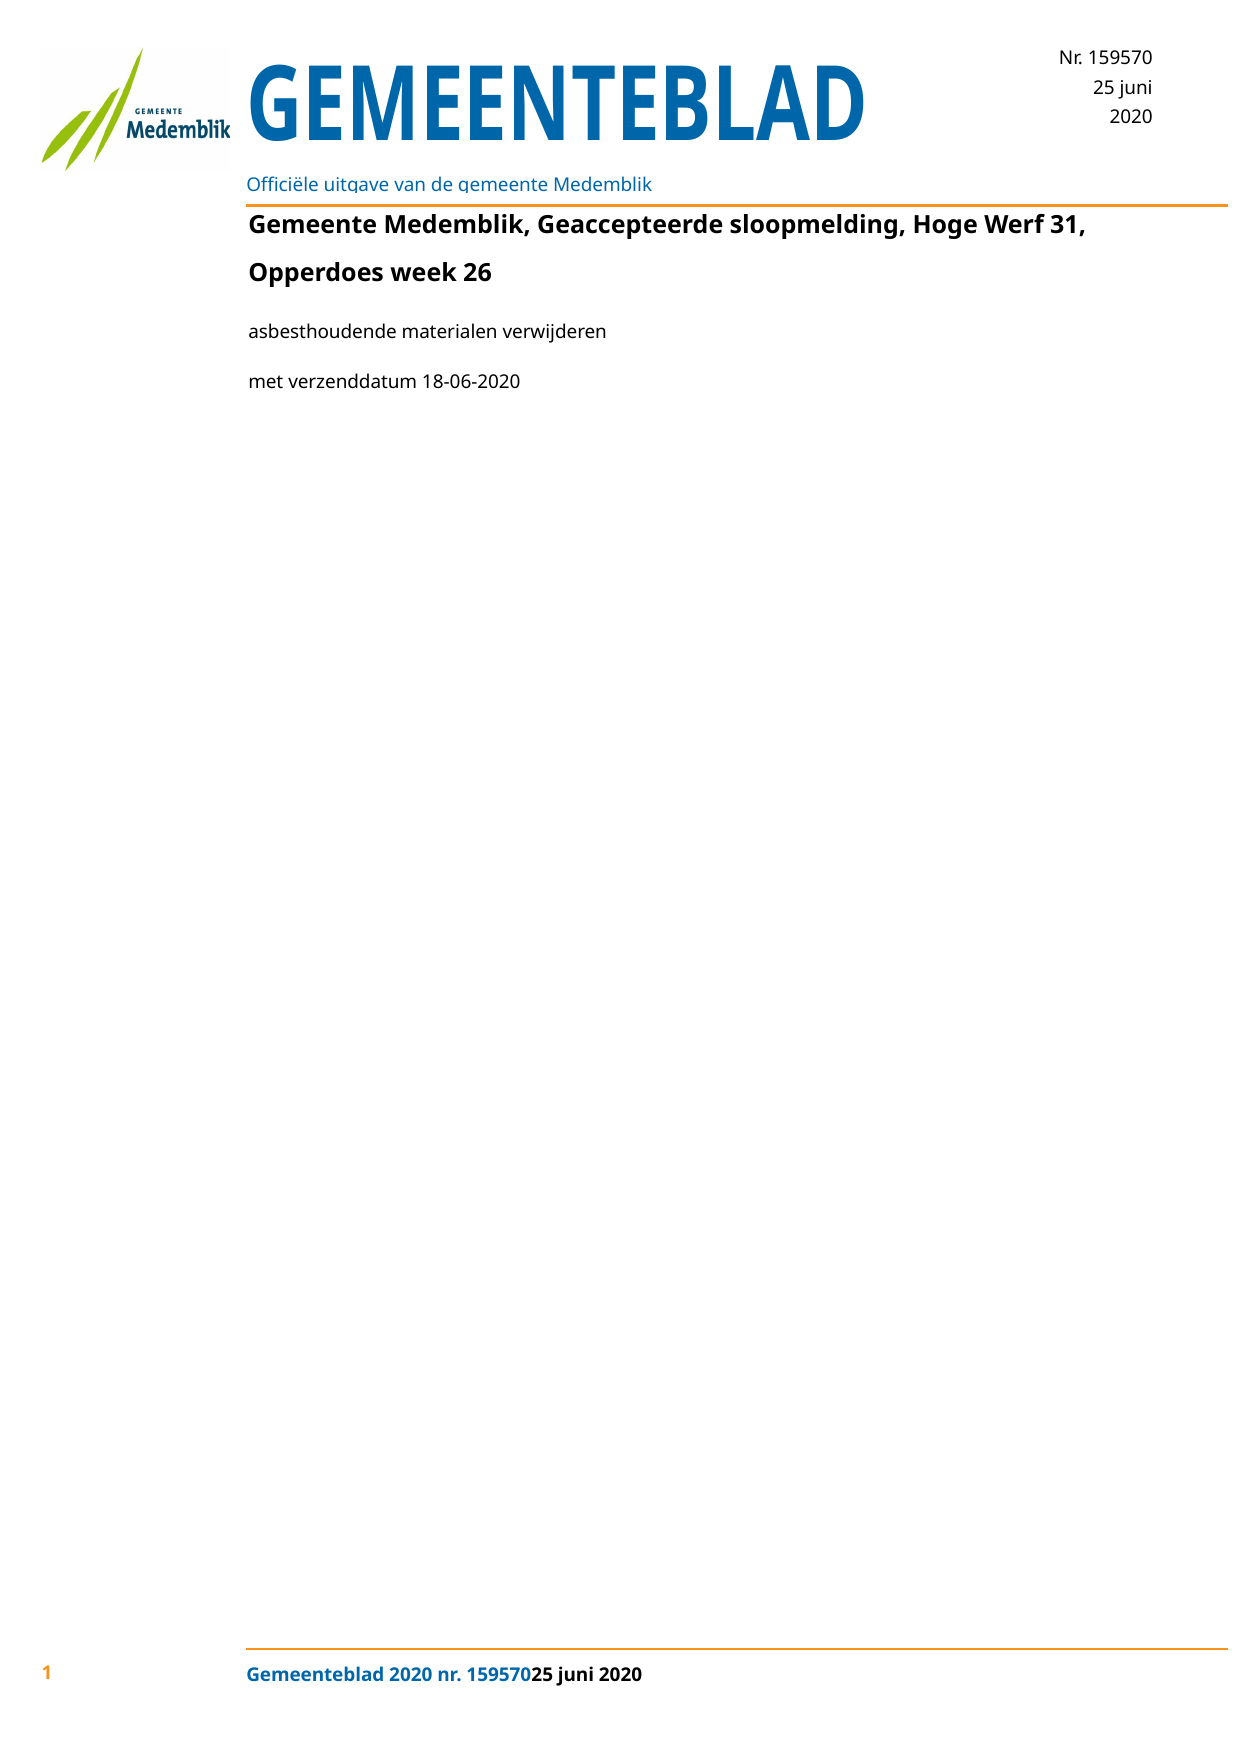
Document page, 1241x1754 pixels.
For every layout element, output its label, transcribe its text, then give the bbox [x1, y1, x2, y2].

picture [41, 47, 231, 172]
text Gemeente Medemblik, Geaccepteerde sloopmelding, Hoge Werf 31, Opperdoes week 26 [248, 207, 1152, 288]
text met verzenddatum 18-06-2020 [248, 368, 1152, 394]
text asbesthoudende materialen verwijderen [248, 318, 1152, 344]
